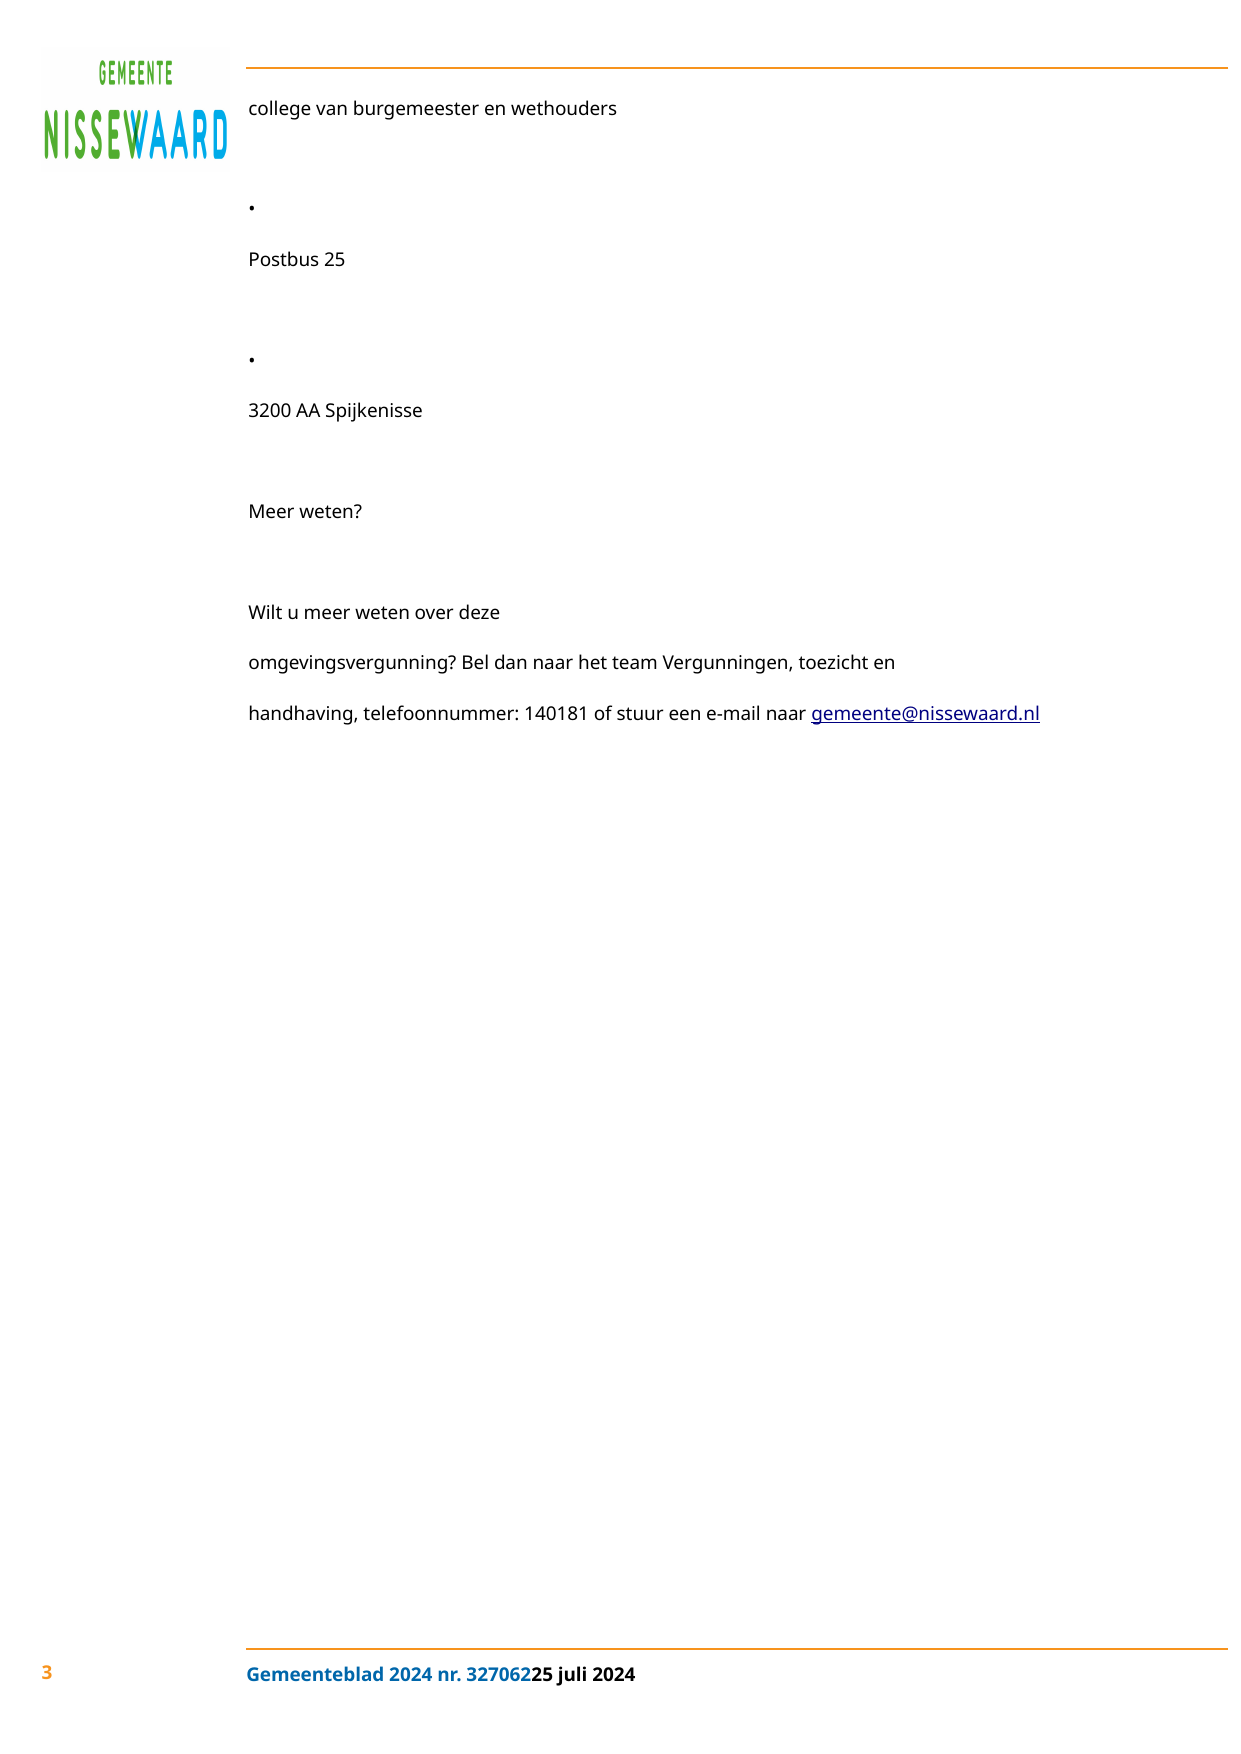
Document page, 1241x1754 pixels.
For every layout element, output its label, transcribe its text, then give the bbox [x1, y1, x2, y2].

text Meer weten? [248, 498, 1152, 524]
picture [41, 47, 231, 172]
text college van burgemeester en wethouders [248, 95, 1152, 121]
text • [248, 347, 1152, 373]
text Wilt u meer weten over deze [248, 599, 1152, 625]
text 3200 AA Spijkenisse [248, 397, 1152, 423]
text omgevingsvergunning? Bel dan naar het team Vergunningen, toezicht en [248, 649, 1152, 675]
text Postbus 25 [248, 246, 1152, 272]
text • [248, 196, 1152, 221]
text handhaving, telefoonnummer: 140181 of stuur een e-mail naar gemeente@nissewaard.nl [248, 700, 1152, 726]
